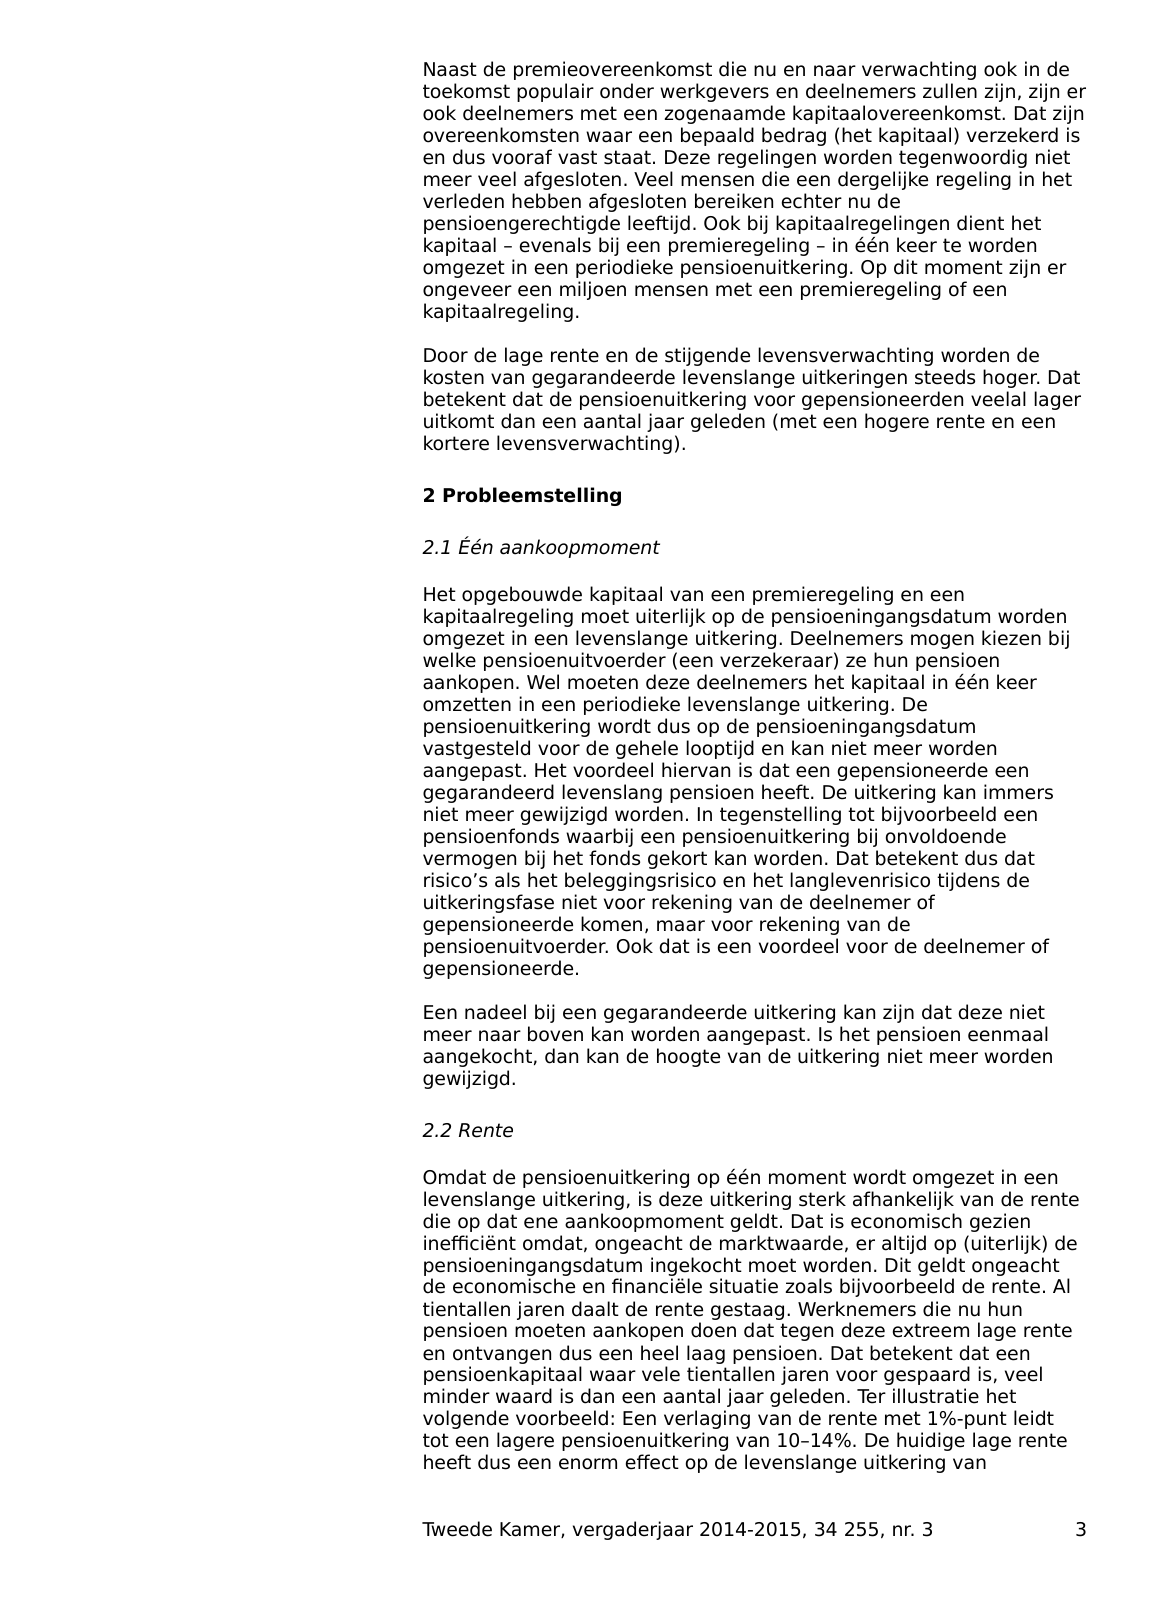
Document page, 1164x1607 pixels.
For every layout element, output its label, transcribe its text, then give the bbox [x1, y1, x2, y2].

text Naast de premieovereenkomst die nu en naar verwachting ook in de toekomst populair onder werkgevers en deelnemers zullen zijn, zijn er ook deelnemers met een zogenaamde kapitaalovereenkomst. Dat zijn overeenkomsten waar een bepaald bedrag (het kapitaal) verzekerd is en dus vooraf vast staat. Deze regelingen worden tegenwoordig niet meer veel afgesloten. Veel mensen die een dergelijke regeling in het verleden hebben afgesloten bereiken echter nu de pensioengerechtigde leeftijd. Ook bij kapitaalregelingen dient het kapitaal – evenals bij een premieregeling – in één keer te worden omgezet in een periodieke pensioenuitkering. Op dit moment zijn er ongeveer een miljoen mensen met een premieregeling of een kapitaalregeling. [422, 59, 1087, 323]
text Een nadeel bij een gegarandeerde uitkering kan zijn dat deze niet meer naar boven kan worden aangepast. Is het pensioen eenmaal aangekocht, dan kan de hoogte van de uitkering niet meer worden gewijzigd. [422, 1002, 1087, 1089]
text Omdat de pensioenuitkering op één moment wordt omgezet in een levenslange uitkering, is deze uitkering sterk afhankelijk van de rente die op dat ene aankoopmoment geldt. Dat is economisch gezien inefficiënt omdat, ongeacht de marktwaarde, er altijd op (uiterlijk) de pensioeningangsdatum ingekocht moet worden. Dit geldt ongeacht de economische en financiële situatie zoals bijvoorbeeld de rente. Al tientallen jaren daalt de rente gestaag. Werknemers die nu hun pensioen moeten aankopen doen dat tegen deze extreem lage rente en ontvangen dus een heel laag pensioen. Dat betekent dat een pensioenkapitaal waar vele tientallen jaren voor gespaard is, veel minder waard is dan een aantal jaar geleden. Ter illustratie het volgende voorbeeld: Een verlaging van de rente met 1%-punt leidt tot een lagere pensioenuitkering van 10–14%. De huidige lage rente heeft dus een enorm effect op de levenslange uitkering van [422, 1167, 1087, 1474]
subtitle 2.1 Één aankoopmoment [422, 537, 1087, 559]
text Het opgebouwde kapitaal van een premieregeling en een kapitaalregeling moet uiterlijk op de pensioeningangsdatum worden omgezet in een levenslange uitkering. Deelnemers mogen kiezen bij welke pensioenuitvoerder (een verzekeraar) ze hun pensioen aankopen. Wel moeten deze deelnemers het kapitaal in één keer omzetten in een periodieke levenslange uitkering. De pensioenuitkering wordt dus op de pensioeningangsdatum vastgesteld voor de gehele looptijd en kan niet meer worden aangepast. Het voordeel hiervan is dat een gepensioneerde een gegarandeerd levenslang pensioen heeft. De uitkering kan immers niet meer gewijzigd worden. In tegenstelling tot bijvoorbeeld een pensioenfonds waarbij een pensioenuitkering bij onvoldoende vermogen bij het fonds gekort kan worden. Dat betekent dus dat risico’s als het beleggingsrisico en het langlevenrisico tijdens de uitkeringsfase niet voor rekening van de deelnemer of gepensioneerde komen, maar voor rekening van de pensioenuitvoerder. Ook dat is een voordeel voor de deelnemer of gepensioneerde. [422, 584, 1087, 979]
text Door de lage rente en de stijgende levensverwachting worden de kosten van gegarandeerde levenslange uitkeringen steeds hoger. Dat betekent dat de pensioenuitkering voor gepensioneerden veelal lager uitkomt dan een aantal jaar geleden (met een hogere rente en een kortere levensverwachting). [422, 345, 1087, 455]
subtitle 2 Probleemstelling [422, 485, 1087, 507]
subtitle 2.2 Rente [422, 1119, 1087, 1142]
